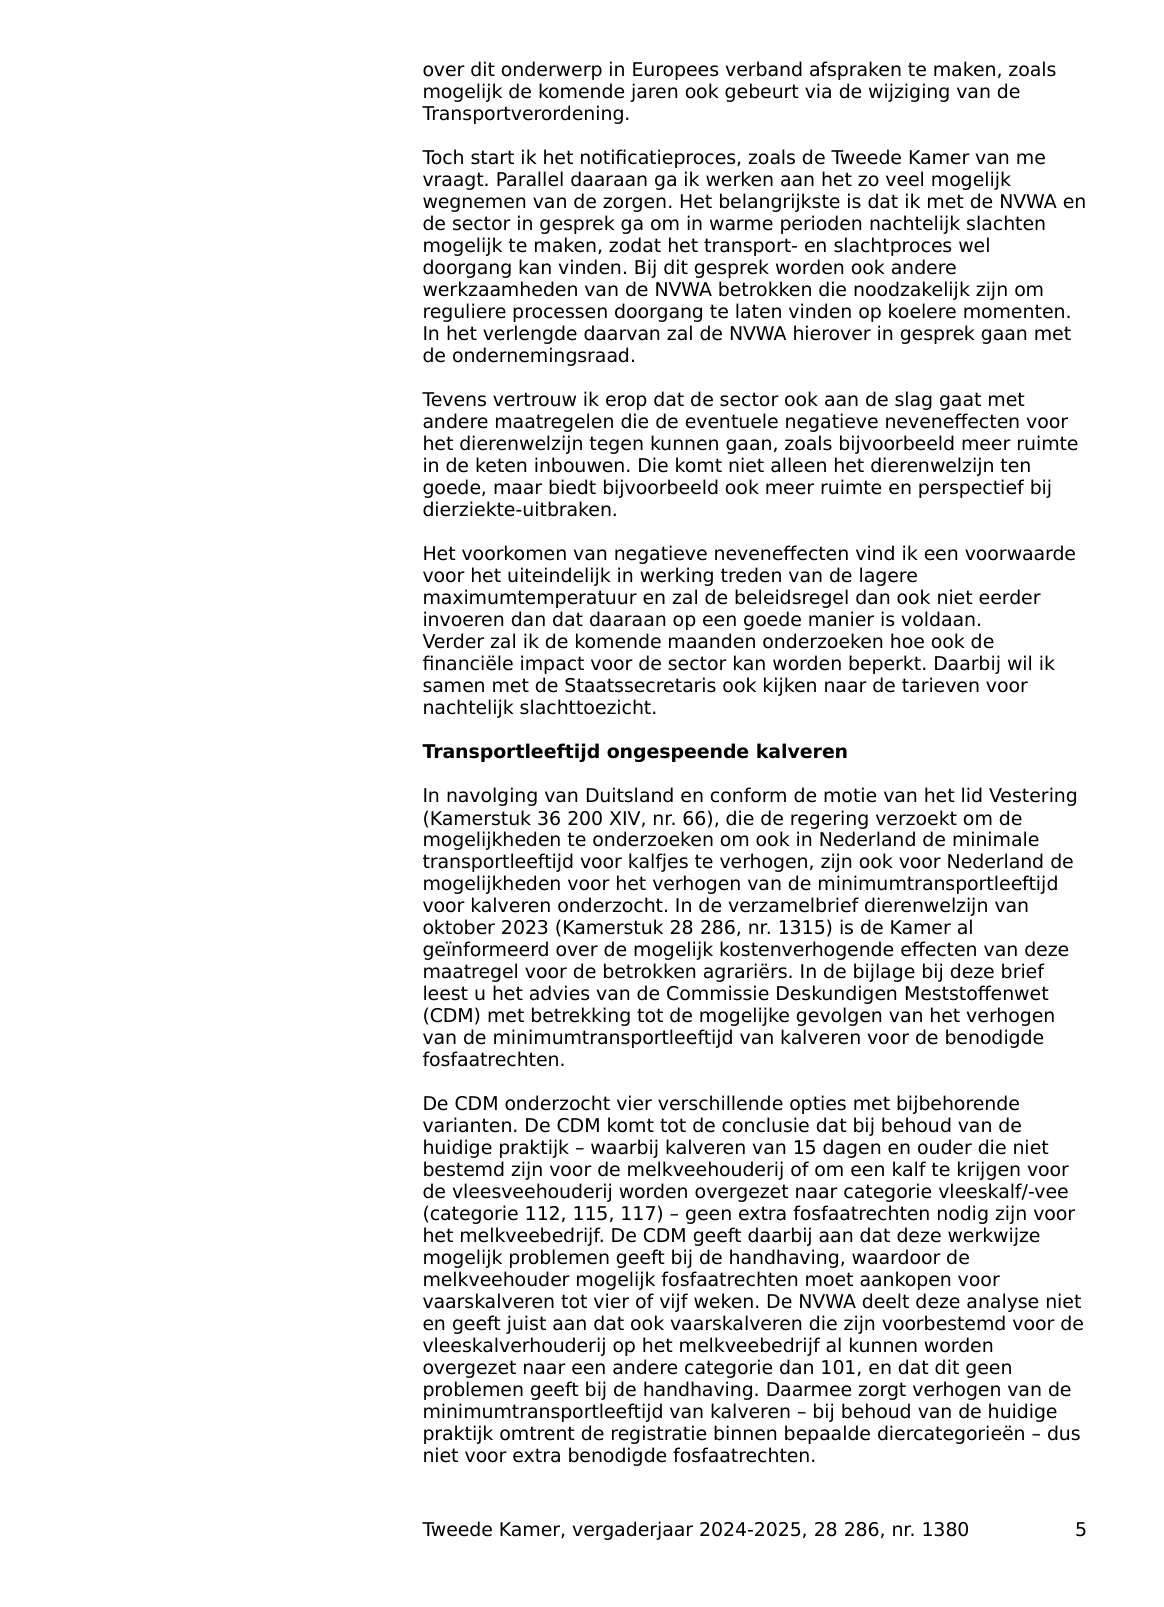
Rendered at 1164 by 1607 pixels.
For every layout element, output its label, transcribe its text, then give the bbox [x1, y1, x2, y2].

text De CDM onderzocht vier verschillende opties met bijbehorende varianten. De CDM komt tot de conclusie dat bij behoud van de huidige praktijk – waarbij kalveren van 15 dagen en ouder die niet bestemd zijn voor de melkveehouderij of om een kalf te krijgen voor de vleesveehouderij worden overgezet naar categorie vleeskalf/-vee (categorie 112, 115, 117) – geen extra fosfaatrechten nodig zijn voor het melkveebedrijf. De CDM geeft daarbij aan dat deze werkwijze mogelijk problemen geeft bij de handhaving, waardoor de melkveehouder mogelijk fosfaatrechten moet aankopen voor vaarskalveren tot vier of vijf weken. De NVWA deelt deze analyse niet en geeft juist aan dat ook vaarskalveren die zijn voorbestemd voor de vleeskalverhouderij op het melkveebedrijf al kunnen worden overgezet naar een andere categorie dan 101, en dat dit geen problemen geeft bij de handhaving. Daarmee zorgt verhogen van de minimumtransportleeftijd van kalveren – bij behoud van de huidige praktijk omtrent de registratie binnen bepaalde diercategorieën – dus niet voor extra benodigde fosfaatrechten. [422, 1093, 1087, 1467]
text over dit onderwerp in Europees verband afspraken te maken, zoals mogelijk de komende jaren ook gebeurt via de wijziging van de Transportverordening. [422, 59, 1087, 125]
text Het voorkomen van negatieve neveneffecten vind ik een voorwaarde voor het uiteindelijk in werking treden van de lagere maximumtemperatuur en zal de beleidsregel dan ook niet eerder invoeren dan dat daaraan op een goede manier is voldaan. [422, 543, 1087, 631]
text In navolging van Duitsland en conform de motie van het lid Vestering (Kamerstuk 36 200 XIV, nr. 66), die de regering verzoekt om de mogelijkheden te onderzoeken om ook in Nederland de minimale transportleeftijd voor kalfjes te verhogen, zijn ook voor Nederland de mogelijkheden voor het verhogen van de minimumtransportleeftijd voor kalveren onderzocht. In de verzamelbrief dierenwelzijn van oktober 2023 (Kamerstuk 28 286, nr. 1315) is de Kamer al geïnformeerd over de mogelijk kostenverhogende effecten van deze maatregel voor de betrokken agrariërs. In de bijlage bij deze brief leest u het advies van de Commissie Deskundigen Meststoffenwet (CDM) met betrekking tot de mogelijke gevolgen van het verhogen van de minimumtransportleeftijd van kalveren voor de benodigde fosfaatrechten. [422, 785, 1087, 1071]
subtitle Transportleeftijd ongespeende kalveren [422, 741, 1087, 763]
text Tevens vertrouw ik erop dat de sector ook aan de slag gaat met andere maatregelen die de eventuele negatieve neveneffecten voor het dierenwelzijn tegen kunnen gaan, zoals bijvoorbeeld meer ruimte in de keten inbouwen. Die komt niet alleen het dierenwelzijn ten goede, maar biedt bijvoorbeeld ook meer ruimte en perspectief bij dierziekte-uitbraken. [422, 389, 1087, 521]
text Toch start ik het notificatieproces, zoals de Tweede Kamer van me vraagt. Parallel daaraan ga ik werken aan het zo veel mogelijk wegnemen van de zorgen. Het belangrijkste is dat ik met de NVWA en de sector in gesprek ga om in warme perioden nachtelijk slachten mogelijk te maken, zodat het transport- en slachtproces wel doorgang kan vinden. Bij dit gesprek worden ook andere werkzaamheden van de NVWA betrokken die noodzakelijk zijn om reguliere processen doorgang te laten vinden op koelere momenten. In het verlengde daarvan zal de NVWA hierover in gesprek gaan met de ondernemingsraad. [422, 147, 1087, 367]
text Verder zal ik de komende maanden onderzoeken hoe ook de financiële impact voor de sector kan worden beperkt. Daarbij wil ik samen met de Staatssecretaris ook kijken naar de tarieven voor nachtelijk slachttoezicht. [422, 631, 1087, 719]
